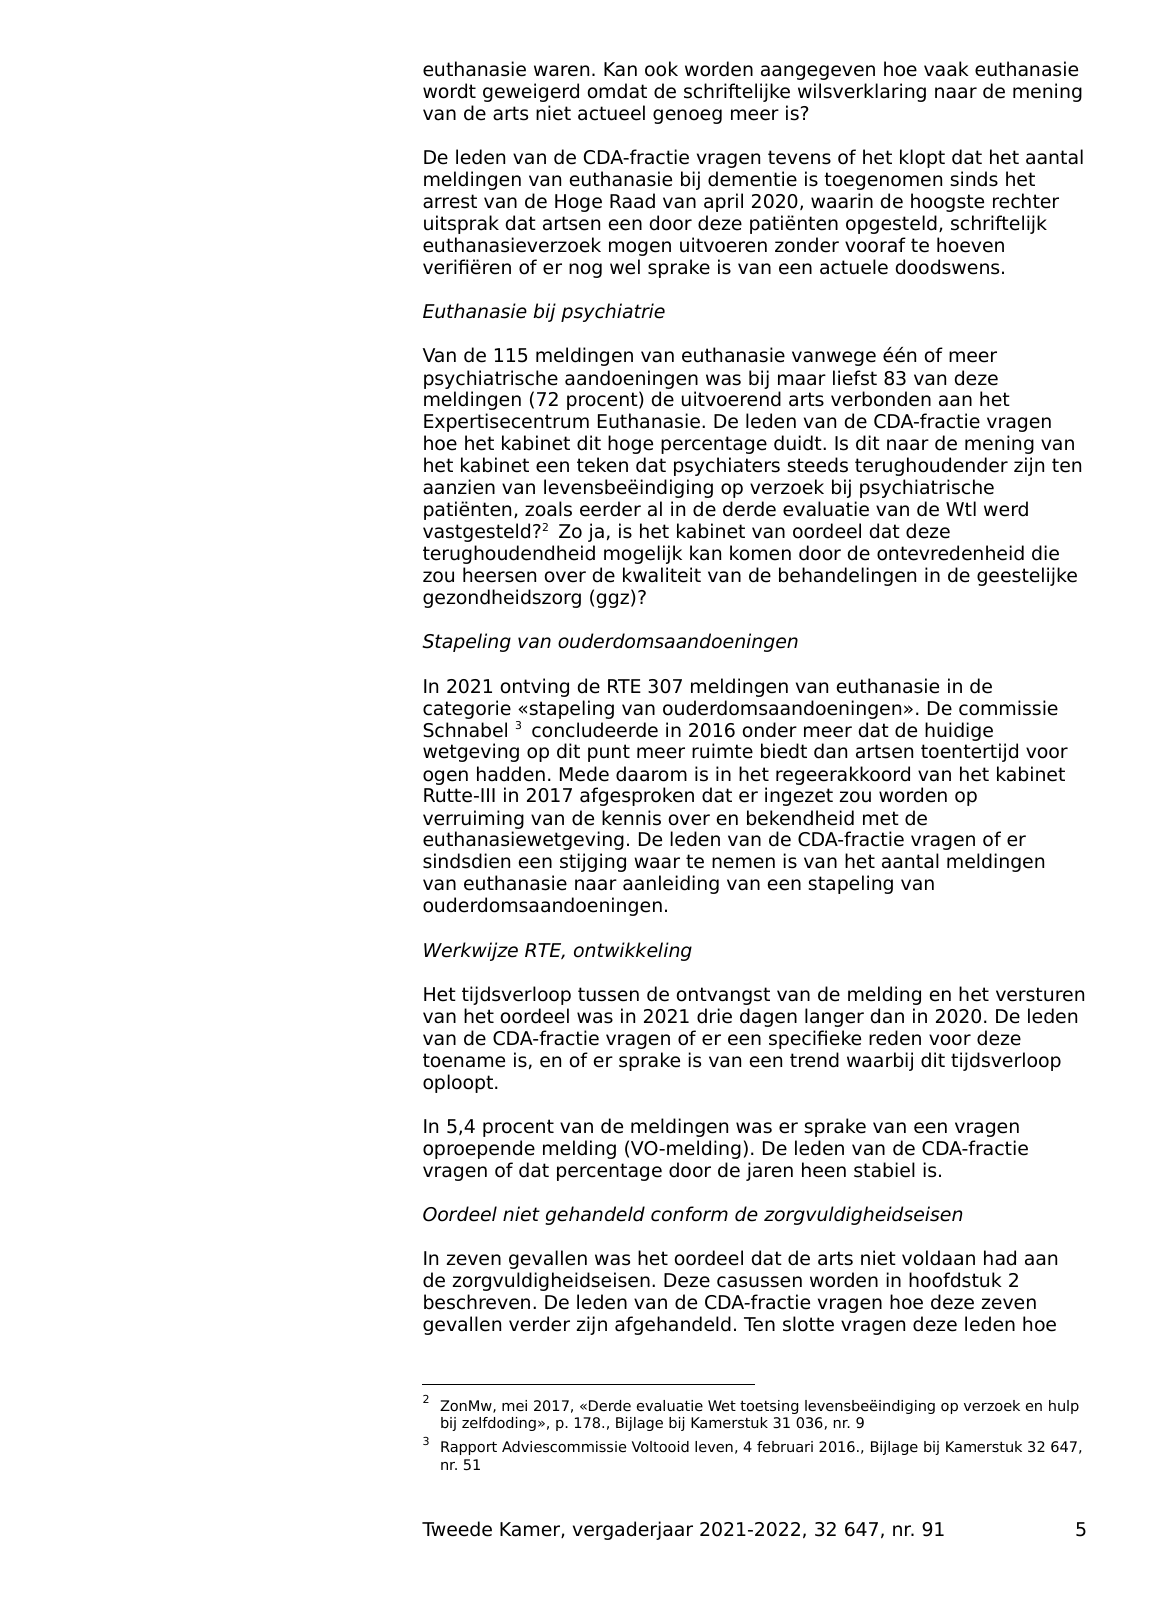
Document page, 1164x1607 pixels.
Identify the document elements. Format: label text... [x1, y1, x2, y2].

text In 2021 ontving de RTE 307 meldingen van euthanasie in de categorie «stapeling van ouderdomsaandoeningen». De commissie Schnabel concludeerde in 2016 onder meer dat de huidige wetgeving op dit punt meer ruimte biedt dan artsen toentertijd voor ogen hadden. Mede daarom is in het regeerakkoord van het kabinet Rutte-III in 2017 afgesproken dat er ingezet zou worden op verruiming van de kennis over en bekendheid met de euthanasiewetgeving. De leden van de CDA-fractie vragen of er sindsdien een stijging waar te nemen is van het aantal meldingen van euthanasie naar aanleiding van een stapeling van ouderdomsaandoeningen. [422, 676, 1087, 917]
text ZonMw, mei 2017, «Derde evaluatie Wet toetsing levensbeëindiging op verzoek en hulp bij zelfdoding», p. 178., Bijlage bij Kamerstuk 31 036, nr. 9 [422, 1393, 1087, 1432]
text In zeven gevallen was het oordeel dat de arts niet voldaan had aan de zorgvuldigheidseisen. Deze casussen worden in hoofdstuk 2 beschreven. De leden van de CDA-fractie vragen hoe deze zeven gevallen verder zijn afgehandeld. Ten slotte vragen deze leden hoe [422, 1248, 1087, 1336]
subtitle Euthanasie bij psychiatrie [422, 301, 1087, 323]
subtitle Stapeling van ouderdomsaandoeningen [422, 631, 1087, 653]
text euthanasie waren. Kan ook worden aangegeven hoe vaak euthanasie wordt geweigerd omdat de schriftelijke wilsverklaring naar de mening van de arts niet actueel genoeg meer is? [422, 59, 1087, 125]
text Rapport Adviescommissie Voltooid leven, 4 februari 2016., Bijlage bij Kamerstuk 32 647, nr. 51 [422, 1435, 1087, 1474]
text De leden van de CDA-fractie vragen tevens of het klopt dat het aantal meldingen van euthanasie bij dementie is toegenomen sinds het arrest van de Hoge Raad van april 2020, waarin de hoogste rechter uitsprak dat artsen een door deze patiënten opgesteld, schriftelijk euthanasieverzoek mogen uitvoeren zonder vooraf te hoeven verifiëren of er nog wel sprake is van een actuele doodswens. [422, 147, 1087, 279]
text Van de 115 meldingen van euthanasie vanwege één of meer psychiatrische aandoeningen was bij maar liefst 83 van deze meldingen (72 procent) de uitvoerend arts verbonden aan het Expertisecentrum Euthanasie. De leden van de CDA-fractie vragen hoe het kabinet dit hoge percentage duidt. Is dit naar de mening van het kabinet een teken dat psychiaters steeds terughoudender zijn ten aanzien van levensbeëindiging op verzoek bij psychiatrische patiënten, zoals eerder al in de derde evaluatie van de Wtl werd vastgesteld? Zo ja, is het kabinet van oordeel dat deze terughoudendheid mogelijk kan komen door de ontevredenheid die zou heersen over de kwaliteit van de behandelingen in de geestelijke gezondheidszorg (ggz)? [422, 345, 1087, 609]
text In 5,4 procent van de meldingen was er sprake van een vragen oproepende melding (VO-melding). De leden van de CDA-fractie vragen of dat percentage door de jaren heen stabiel is. [422, 1116, 1087, 1182]
subtitle Oordeel niet gehandeld conform de zorgvuldigheidseisen [422, 1204, 1087, 1226]
subtitle Werkwijze RTE, ontwikkeling [422, 939, 1087, 961]
text Het tijdsverloop tussen de ontvangst van de melding en het versturen van het oordeel was in 2021 drie dagen langer dan in 2020. De leden van de CDA-fractie vragen of er een specifieke reden voor deze toename is, en of er sprake is van een trend waarbij dit tijdsverloop oploopt. [422, 984, 1087, 1093]
